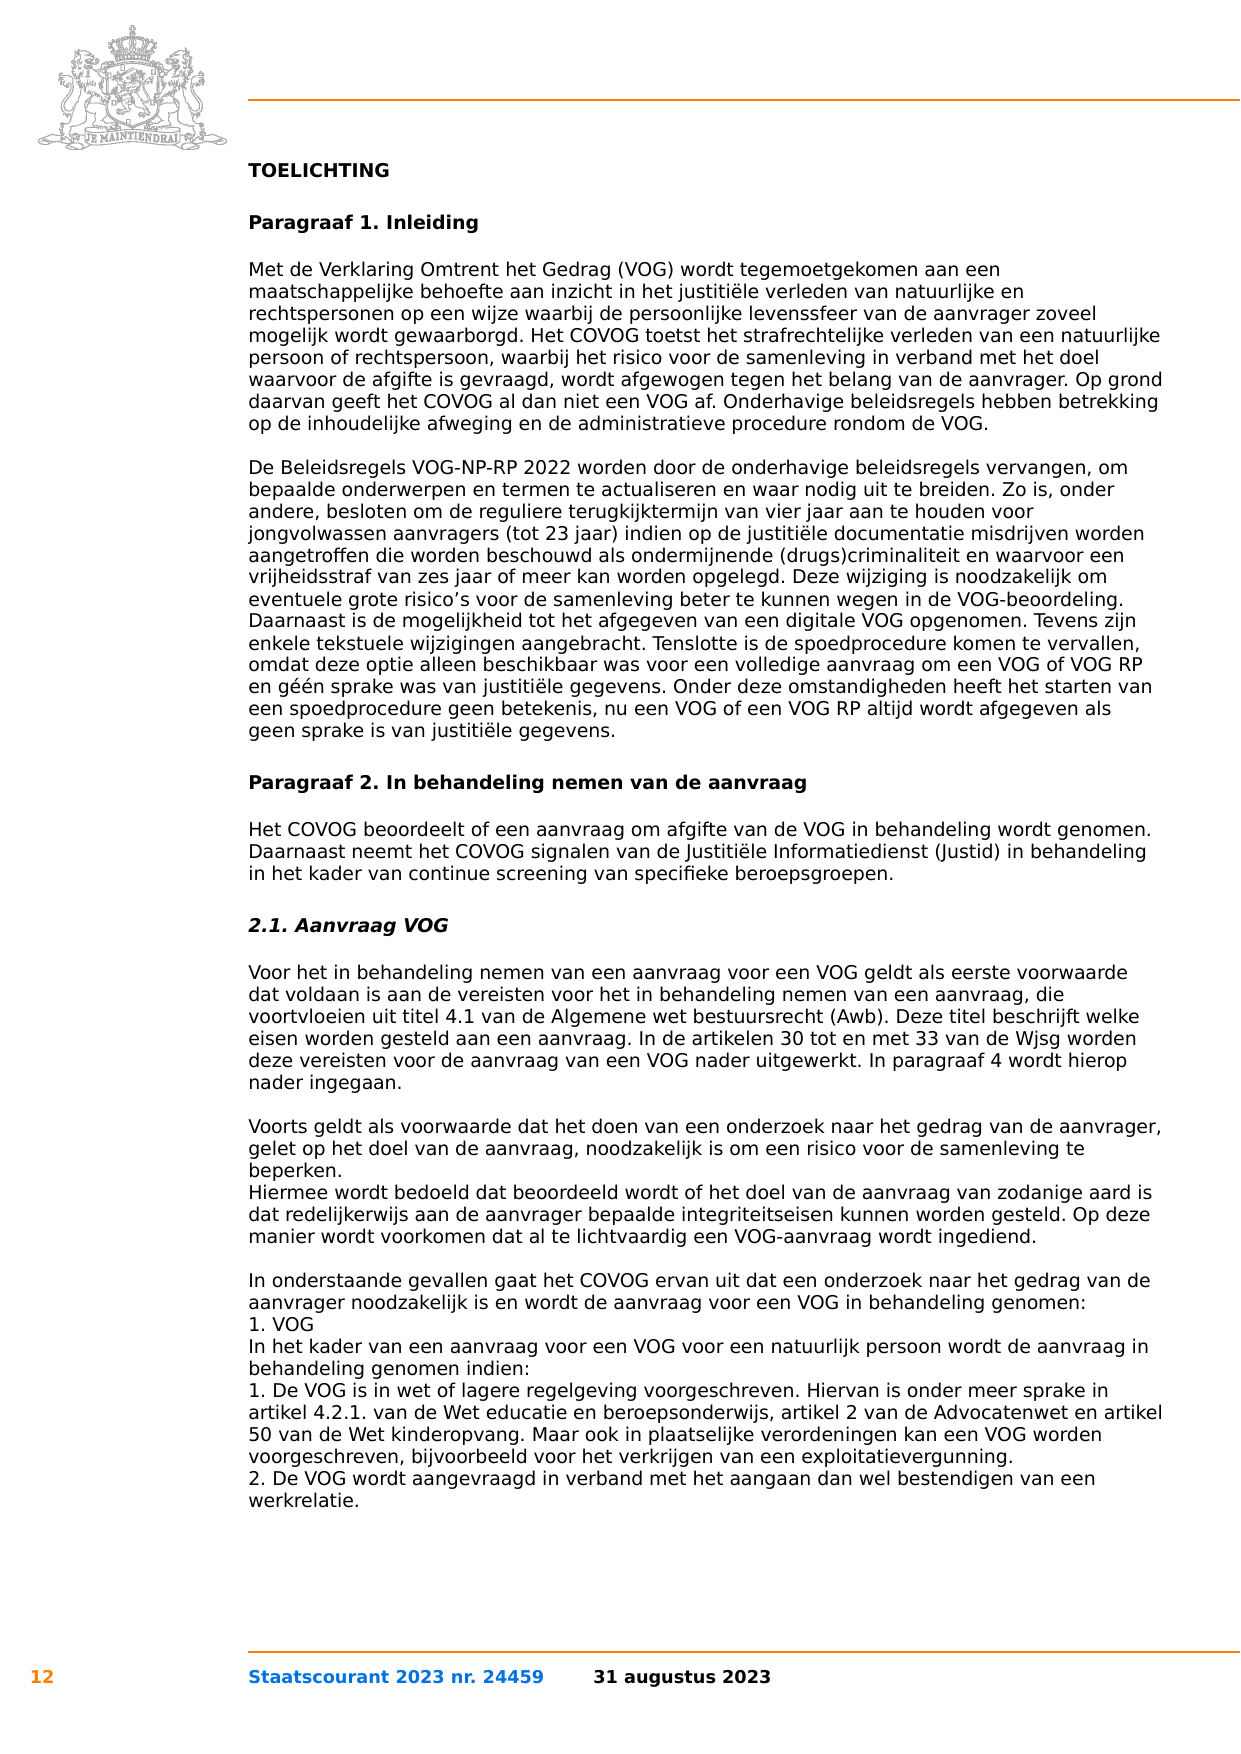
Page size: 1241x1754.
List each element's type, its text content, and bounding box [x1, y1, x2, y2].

text 2. De VOG wordt aangevraagd in verband met het aangaan dan wel bestendigen van een werkrelatie. [248, 1467, 1163, 1511]
text In onderstaande gevallen gaat het COVOG ervan uit dat een onderzoek naar het gedrag van de aanvrager noodzakelijk is en wordt de aanvraag voor een VOG in behandeling genomen: [248, 1270, 1163, 1314]
text Voor het in behandeling nemen van een aanvraag voor een VOG geldt als eerste voorwaarde dat voldaan is aan de vereisten voor het in behandeling nemen van een aanvraag, die voortvloeien uit titel 4.1 van de Algemene wet bestuursrecht (Awb). Deze titel beschrijft welke eisen worden gesteld aan een aanvraag. In de artikelen 30 tot en met 33 van de Wjsg worden deze vereisten voor de aanvraag van een VOG nader uitgewerkt. In paragraaf 4 wordt hierop nader ingegaan. [248, 962, 1163, 1094]
text Met de Verklaring Omtrent het Gedrag (VOG) wordt tegemoetgekomen aan een maatschappelijke behoefte aan inzicht in het justitiële verleden van natuurlijke en rechtspersonen op een wijze waarbij de persoonlijke levenssfeer van de aanvrager zoveel mogelijk wordt gewaarborgd. Het COVOG toetst het strafrechtelijke verleden van een natuurlijke persoon of rechtspersoon, waarbij het risico voor de samenleving in verband met het doel waarvoor de afgifte is gevraagd, wordt afgewogen tegen het belang van de aanvrager. Op grond daarvan geeft het COVOG al dan niet een VOG af. Onderhavige beleidsregels hebben betrekking op de inhoudelijke afweging en de administratieve procedure rondom de VOG. [248, 259, 1163, 435]
text In het kader van een aanvraag voor een VOG voor een natuurlijk persoon wordt de aanvraag in behandeling genomen indien: [248, 1336, 1163, 1379]
picture [38, 25, 227, 150]
text Hiermee wordt bedoeld dat beoordeeld wordt of het doel van de aanvraag van zodanige aard is dat redelijkerwijs aan de aanvrager bepaalde integriteitseisen kunnen worden gesteld. Op deze manier wordt voorkomen dat al te lichtvaardig een VOG-aanvraag wordt ingediend. [248, 1182, 1163, 1248]
text 1. VOG [248, 1314, 1163, 1336]
subtitle Paragraaf 1. Inleiding [248, 212, 1163, 234]
subtitle TOELICHTING [248, 160, 1163, 182]
text 1. De VOG is in wet of lagere regelgeving voorgeschreven. Hiervan is onder meer sprake in artikel 4.2.1. van de Wet educatie en beroepsonderwijs, artikel 2 van de Advocatenwet en artikel 50 van de Wet kinderopvang. Maar ook in plaatselijke verordeningen kan een VOG worden voorgeschreven, bijvoorbeeld voor het verkrijgen van een exploitatievergunning. [248, 1379, 1163, 1467]
text De Beleidsregels VOG-NP-RP 2022 worden door de onderhavige beleidsregels vervangen, om bepaalde onderwerpen en termen te actualiseren en waar nodig uit te breiden. Zo is, onder andere, besloten om de reguliere terugkijktermijn van vier jaar aan te houden voor jongvolwassen aanvragers (tot 23 jaar) indien op de justitiële documentatie misdrijven worden aangetroffen die worden beschouwd als ondermijnende (drugs)criminaliteit en waarvoor een vrijheidsstraf van zes jaar of meer kan worden opgelegd. Deze wijziging is noodzakelijk om eventuele grote risico’s voor de samenleving beter te kunnen wegen in de VOG-beoordeling. Daarnaast is de mogelijkheid tot het afgegeven van een digitale VOG opgenomen. Tevens zijn enkele tekstuele wijzigingen aangebracht. Tenslotte is de spoedprocedure komen te vervallen, omdat deze optie alleen beschikbaar was voor een volledige aanvraag om een VOG of VOG RP en géén sprake was van justitiële gegevens. Onder deze omstandigheden heeft het starten van een spoedprocedure geen betekenis, nu een VOG of een VOG RP altijd wordt afgegeven als geen sprake is van justitiële gegevens. [248, 457, 1163, 742]
text Het COVOG beoordeelt of een aanvraag om afgifte van de VOG in behandeling wordt genomen. Daarnaast neemt het COVOG signalen van de Justitiële Informatiedienst (Justid) in behandeling in het kader van continue screening van specifieke beroepsgroepen. [248, 819, 1163, 885]
subtitle 2.1. Aanvraag VOG [248, 915, 1163, 937]
subtitle Paragraaf 2. In behandeling nemen van de aanvraag [248, 772, 1163, 794]
text Voorts geldt als voorwaarde dat het doen van een onderzoek naar het gedrag van de aanvrager, gelet op het doel van de aanvraag, noodzakelijk is om een risico voor de samenleving te beperken. [248, 1116, 1163, 1182]
